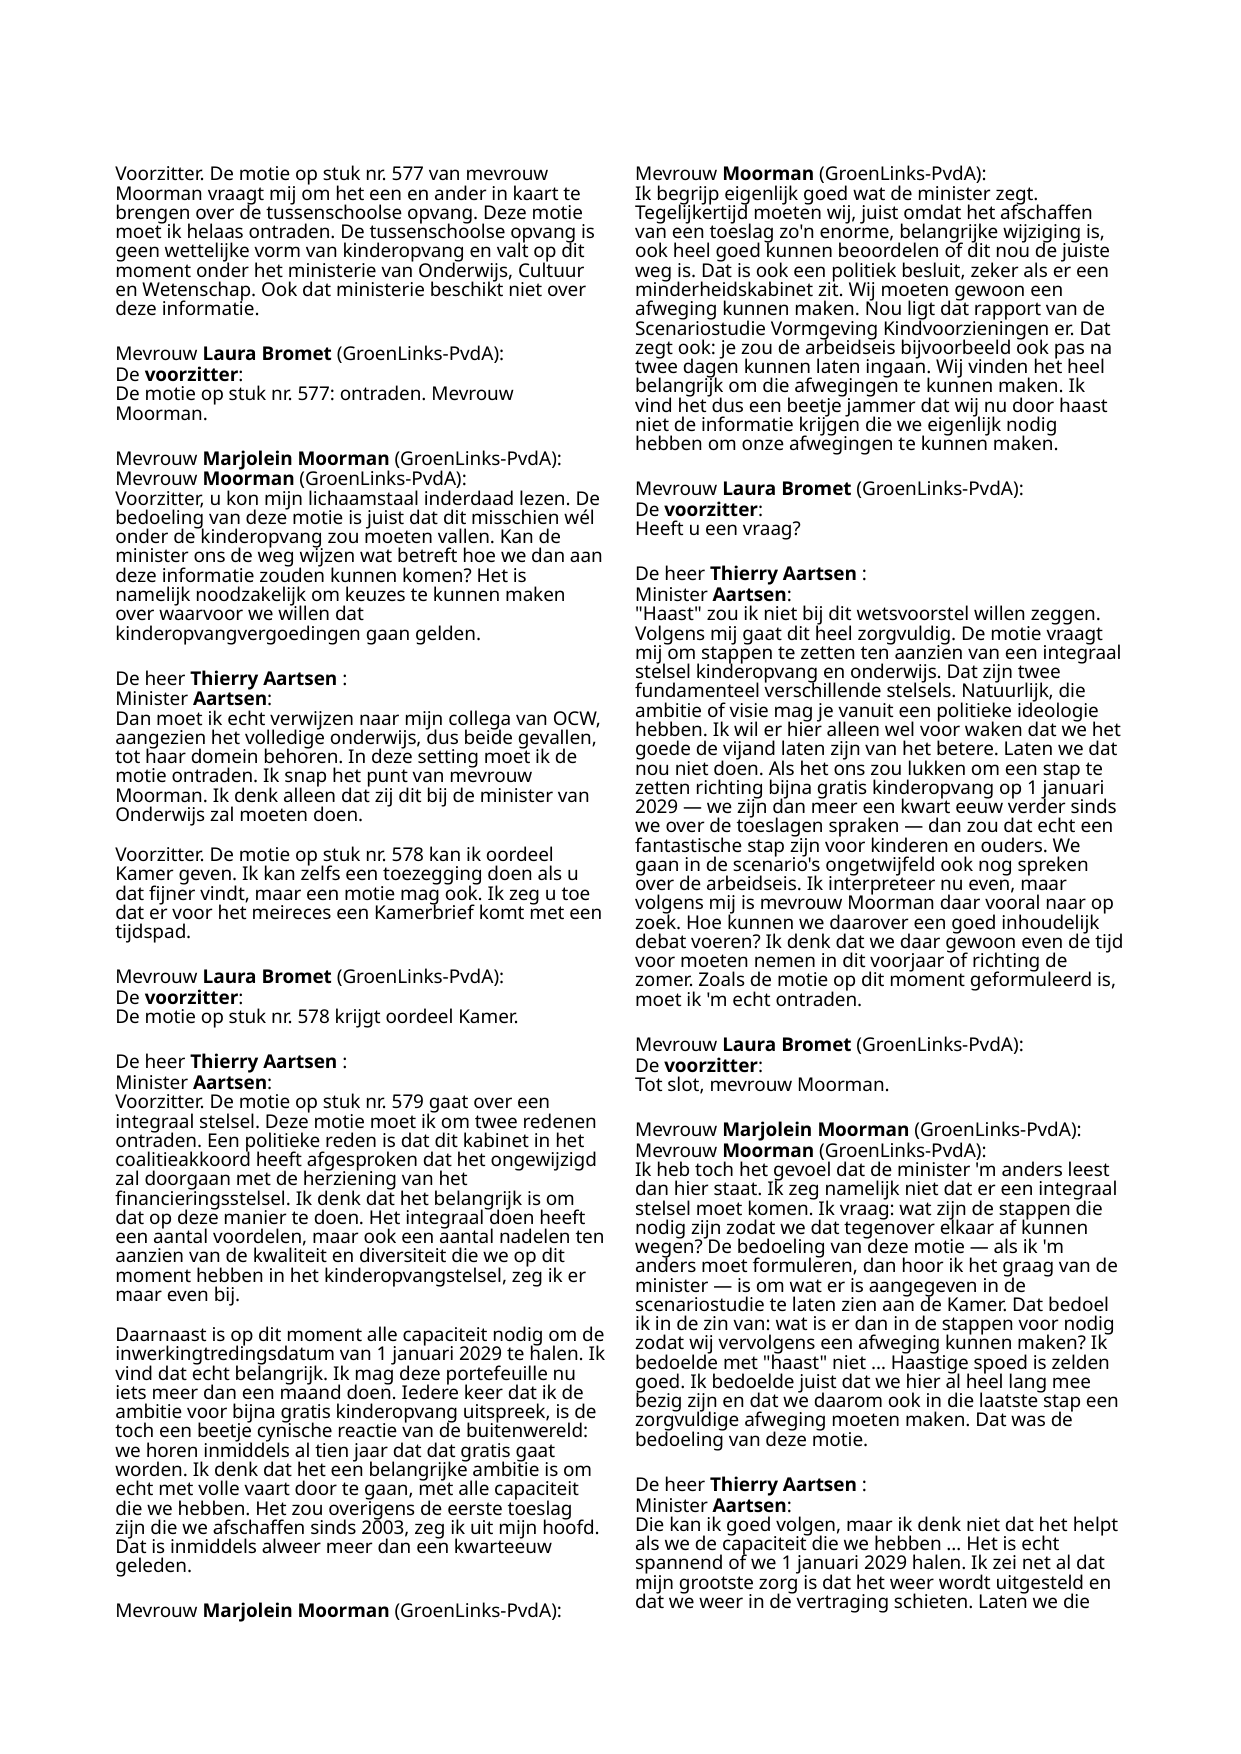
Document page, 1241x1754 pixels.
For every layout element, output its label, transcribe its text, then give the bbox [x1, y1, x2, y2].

text Minister Aartsen: [115, 690, 605, 710]
text "Haast" zou ik niet bij dit wetsvoorstel willen zeggen. Volgens mij gaat dit heel zorgvuldig. De motie vraagt mij om stappen te zetten ten aanzien van een integraal stelsel kinderopvang en onderwijs. Dat zijn twee fundamenteel verschillende stelsels. Natuurlijk, die ambitie of visie mag je vanuit een politieke ideologie hebben. Ik wil er hier alleen wel voor waken dat we het goede de vijand laten zijn van het betere. Laten we dat nou niet doen. Als het ons zou lukken om een stap te zetten richting bijna gratis kinderopvang op 1 januari 2029 — we zijn dan meer een kwart eeuw verder sinds we over de toeslagen spraken — dan zou dat echt een fantastische stap zijn voor kinderen en ouders. We gaan in de scenario's ongetwijfeld ook nog spreken over de arbeidseis. Ik interpreteer nu even, maar volgens mij is mevrouw Moorman daar vooral naar op zoek. Hoe kunnen we daarover een goed inhoudelijk debat voeren? Ik denk dat we daar gewoon even de tijd voor moeten nemen in dit voorjaar of richting de zomer. Zoals de motie op dit moment geformuleerd is, moet ik 'm echt ontraden. [635, 605, 1125, 1010]
text De voorzitter: [635, 501, 1125, 520]
text Voorzitter. De motie op stuk nr. 578 kan ik oordeel Kamer geven. Ik kan zelfs een toezegging doen als u dat fijner vindt, maar een motie mag ook. Ik zeg u toe dat er voor het meireces een Kamerbrief komt met een tijdspad. [115, 846, 605, 942]
text De heer Thierry Aartsen : [635, 560, 1125, 586]
text Die kan ik goed volgen, maar ik denk niet dat het helpt als we de capaciteit die we hebben … Het is echt spannend of we 1 januari 2029 halen. Ik zei net al dat mijn grootste zorg is dat het weer wordt uitgesteld en dat we weer in de vertraging schieten. Laten we die [635, 1516, 1125, 1612]
text Voorzitter, u kon mijn lichaamstaal inderdaad lezen. De bedoeling van deze motie is juist dat dit misschien wél onder de kinderopvang zou moeten vallen. Kan de minister ons de weg wijzen wat betreft hoe we dan aan deze informatie zouden kunnen komen? Het is namelijk noodzakelijk om keuzes te kunnen maken over waarvoor we willen dat kinderopvangvergoedingen gaan gelden. [115, 490, 605, 644]
text Minister Aartsen: [635, 1497, 1125, 1516]
text Ik heb toch het gevoel dat de minister 'm anders leest dan hier staat. Ik zeg namelijk niet dat er een integraal stelsel moet komen. Ik vraag: wat zijn de stappen die nodig zijn zodat we dat tegenover elkaar af kunnen wegen? De bedoeling van deze motie — als ik 'm anders moet formuleren, dan hoor ik het graag van de minister — is om wat er is aangegeven in de scenariostudie te laten zien aan de Kamer. Dat bedoel ik in de zin van: wat is er dan in de stappen voor nodig zodat wij vervolgens een afweging kunnen maken? Ik bedoelde met "haast" niet … Haastige spoed is zelden goed. Ik bedoelde juist dat we hier al heel lang mee bezig zijn en dat we daarom ook in die laatste stap een zorgvuldige afweging moeten maken. Dat was de bedoeling van deze motie. [635, 1161, 1125, 1450]
text De heer Thierry Aartsen : [635, 1471, 1125, 1497]
text Mevrouw Laura Bromet (GroenLinks-PvdA): [115, 963, 605, 989]
text De voorzitter: [635, 1057, 1125, 1076]
text De heer Thierry Aartsen : [115, 1048, 605, 1074]
text Mevrouw Laura Bromet (GroenLinks-PvdA): [115, 340, 605, 366]
text Minister Aartsen: [115, 1074, 605, 1093]
text Daarnaast is op dit moment alle capaciteit nodig om de inwerkingtredingsdatum van 1 januari 2029 te halen. Ik vind dat echt belangrijk. Ik mag deze portefeuille nu iets meer dan een maand doen. Iedere keer dat ik de ambitie voor bijna gratis kinderopvang uitspreek, is de toch een beetje cynische reactie van de buitenwereld: we horen inmiddels al tien jaar dat dat gratis gaat worden. Ik denk dat het een belangrijke ambitie is om echt met volle vaart door te gaan, met alle capaciteit die we hebben. Het zou overigens de eerste toeslag zijn die we afschaffen sinds 2003, zeg ik uit mijn hoofd. Dat is inmiddels alweer meer dan een kwarteeuw geleden. [115, 1326, 605, 1577]
text De voorzitter: [115, 989, 605, 1008]
text Mevrouw Marjolein Moorman (GroenLinks-PvdA): [115, 445, 605, 470]
text Mevrouw Moorman (GroenLinks-PvdA): [115, 470, 605, 490]
text Mevrouw Laura Bromet (GroenLinks-PvdA): [635, 1031, 1125, 1057]
text Voorzitter. De motie op stuk nr. 577 van mevrouw Moorman vraagt mij om het een en ander in kaart te brengen over de tussenschoolse opvang. Deze motie moet ik helaas ontraden. De tussenschoolse opvang is geen wettelijke vorm van kinderopvang en valt op dit moment onder het ministerie van Onderwijs, Cultuur en Wetenschap. Ook dat ministerie beschikt niet over deze informatie. [115, 165, 605, 319]
text Mevrouw Laura Bromet (GroenLinks-PvdA): [635, 475, 1125, 501]
text Minister Aartsen: [635, 586, 1125, 605]
text De heer Thierry Aartsen : [115, 665, 605, 690]
text Mevrouw Marjolein Moorman (GroenLinks-PvdA): [635, 1116, 1125, 1142]
text Dan moet ik echt verwijzen naar mijn collega van OCW, aangezien het volledige onderwijs, dus beide gevallen, tot haar domein behoren. In deze setting moet ik de motie ontraden. Ik snap het punt van mevrouw Moorman. Ik denk alleen dat zij dit bij de minister van Onderwijs zal moeten doen. [115, 710, 605, 825]
text De motie op stuk nr. 577: ontraden. Mevrouw Moorman. [115, 385, 605, 424]
text Mevrouw Moorman (GroenLinks-PvdA): [635, 1142, 1125, 1161]
text De motie op stuk nr. 578 krijgt oordeel Kamer. [115, 1008, 605, 1027]
text Ik begrijp eigenlijk goed wat de minister zegt. Tegelijkertijd moeten wij, juist omdat het afschaffen van een toeslag zo'n enorme, belangrijke wijziging is, ook heel goed kunnen beoordelen of dit nou de juiste weg is. Dat is ook een politiek besluit, zeker als er een minderheidskabinet zit. Wij moeten gewoon een afweging kunnen maken. Nou ligt dat rapport van de Scenariostudie Vormgeving Kindvoorzieningen er. Dat zegt ook: je zou de arbeidseis bijvoorbeeld ook pas na twee dagen kunnen laten ingaan. Wij vinden het heel belangrijk om die afwegingen te kunnen maken. Ik vind het dus een beetje jammer dat wij nu door haast niet de informatie krijgen die we eigenlijk nodig hebben om onze afwegingen te kunnen maken. [635, 184, 1125, 454]
text De voorzitter: [115, 366, 605, 385]
text Mevrouw Moorman (GroenLinks-PvdA): [635, 165, 1125, 184]
text Heeft u een vraag? [635, 520, 1125, 539]
text Mevrouw Marjolein Moorman (GroenLinks-PvdA): [115, 1597, 605, 1623]
text Voorzitter. De motie op stuk nr. 579 gaat over een integraal stelsel. Deze motie moet ik om twee redenen ontraden. Een politieke reden is dat dit kabinet in het coalitieakkoord heeft afgesproken dat het ongewijzigd zal doorgaan met de herziening van het financieringsstelsel. Ik denk dat het belangrijk is om dat op deze manier te doen. Het integraal doen heeft een aantal voordelen, maar ook een aantal nadelen ten aanzien van de kwaliteit en diversiteit die we op dit moment hebben in het kinderopvangstelsel, zeg ik er maar even bij. [115, 1093, 605, 1305]
text Tot slot, mevrouw Moorman. [635, 1076, 1125, 1095]
